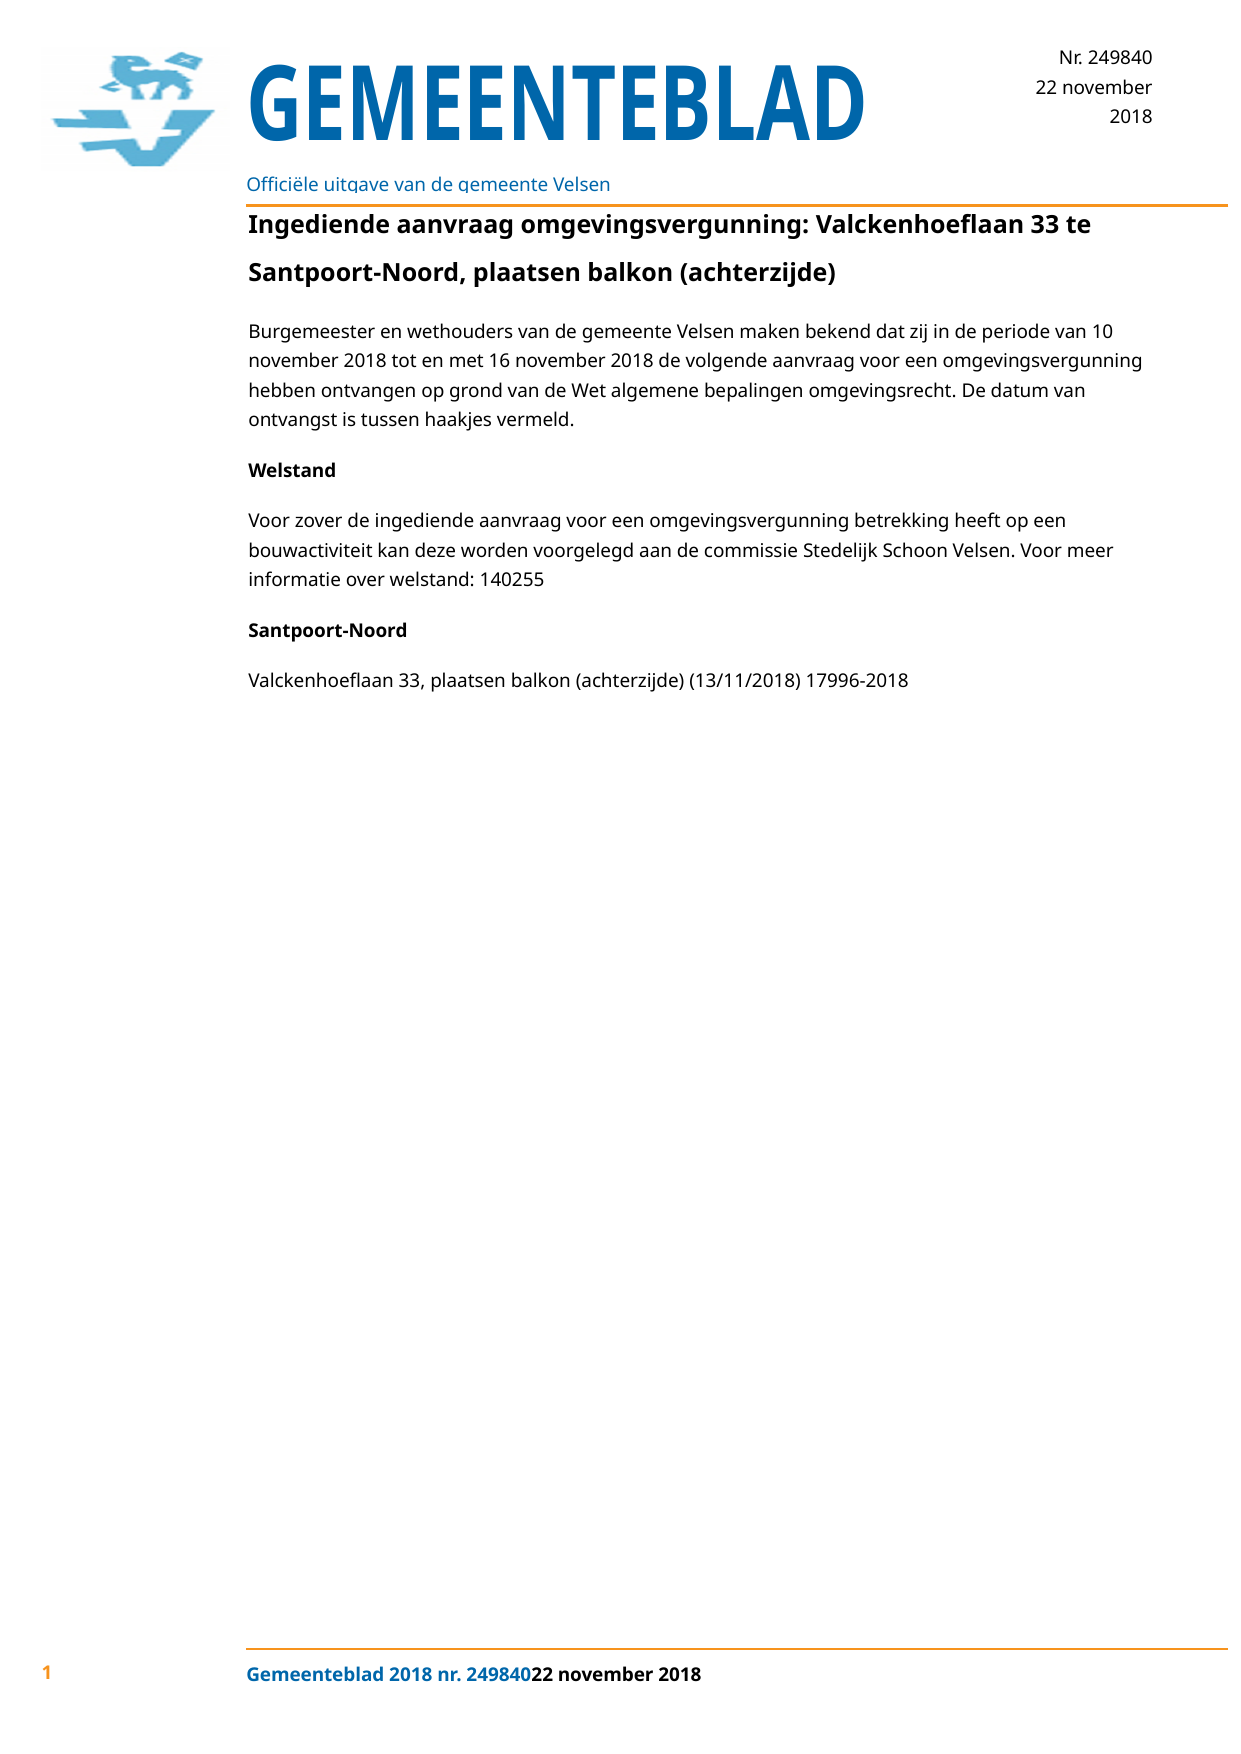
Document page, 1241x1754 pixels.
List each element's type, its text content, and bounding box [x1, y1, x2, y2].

picture [41, 47, 231, 172]
text Voor zover de ingediende aanvraag voor een omgevingsvergunning betrekking heeft op een bouwactiviteit kan deze worden voorgelegd aan de commissie Stedelijk Schoon Velsen. Voor meer informatie over welstand: 140255 [248, 507, 1152, 592]
text Valckenhoeflaan 33, plaatsen balkon (achterzijde) (13/11/2018) 17996-2018 [248, 667, 1152, 693]
text Burgemeester en wethouders van de gemeente Velsen maken bekend dat zij in de periode van 10 november 2018 tot en met 16 november 2018 de volgende aanvraag voor een omgevingsvergunning hebben ontvangen op grond van de Wet algemene bepalingen omgevingsrecht. De datum van ontvangst is tussen haakjes vermeld. [248, 318, 1152, 432]
text Welstand [248, 457, 1152, 483]
text Santpoort-Noord [248, 617, 1152, 643]
text Ingediende aanvraag omgevingsvergunning: Valckenhoeflaan 33 te Santpoort-Noord, plaatsen balkon (achterzijde) [248, 207, 1152, 288]
